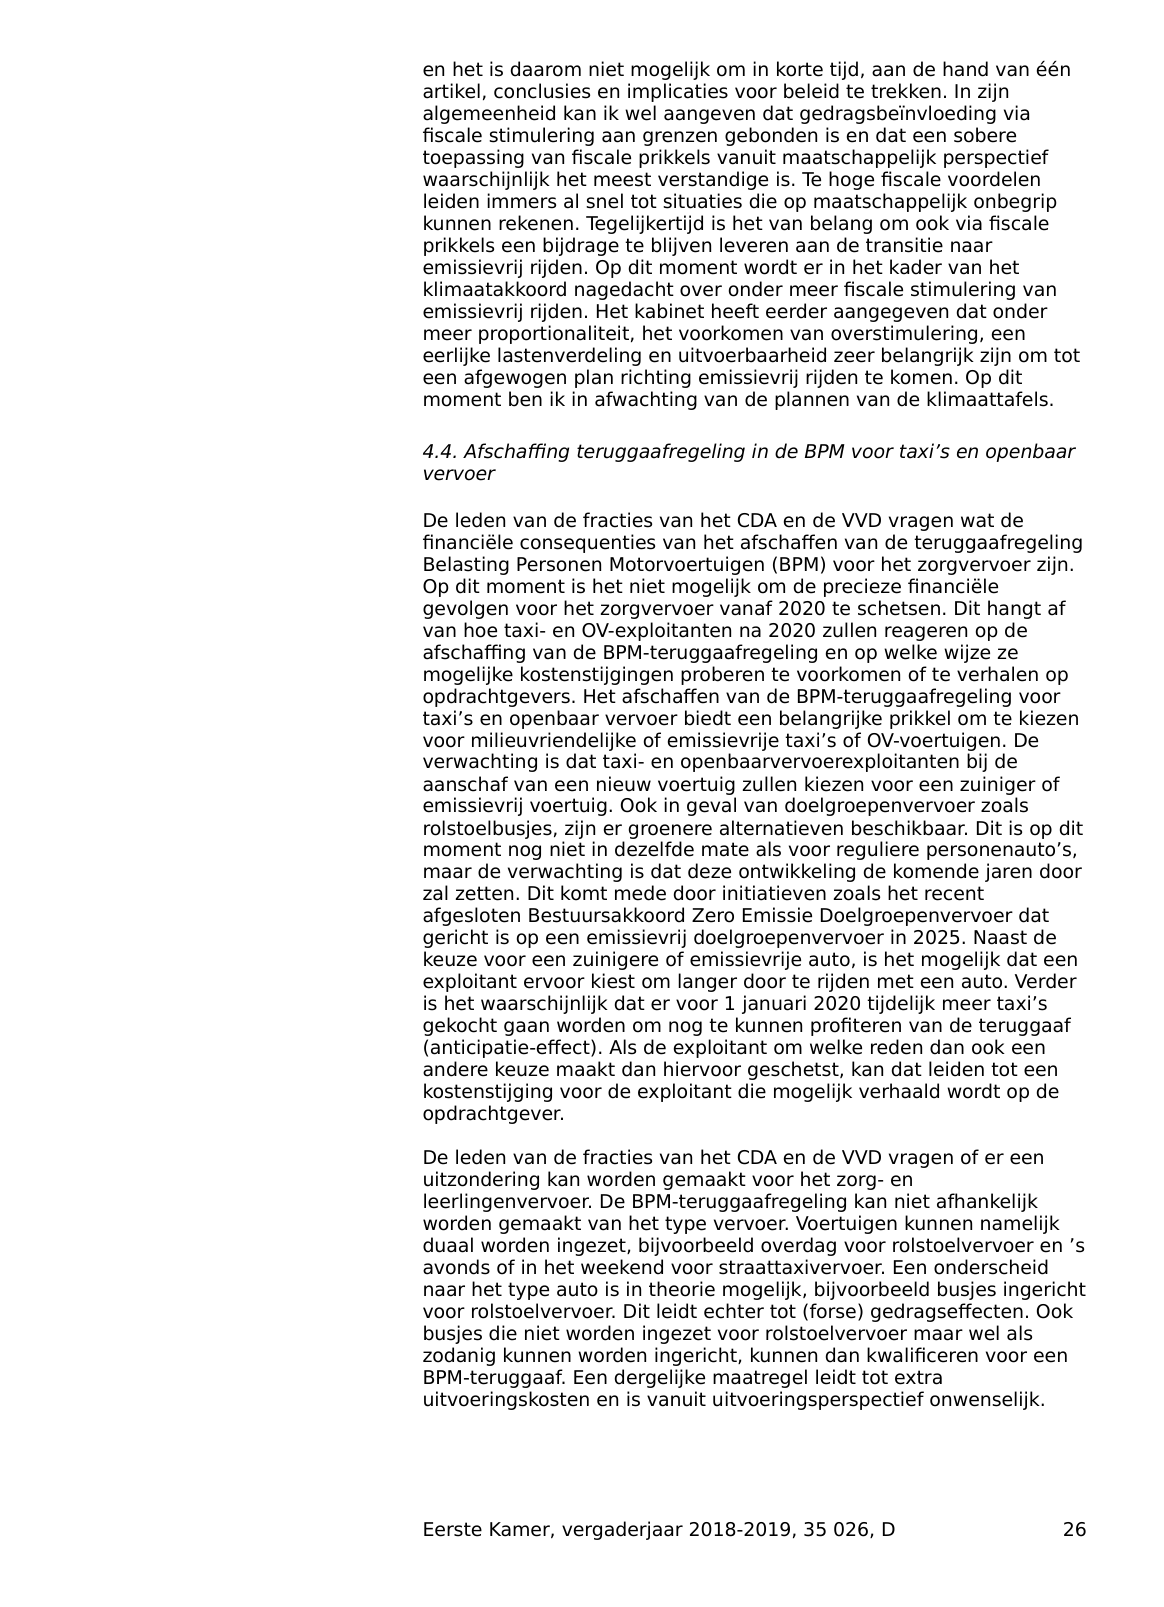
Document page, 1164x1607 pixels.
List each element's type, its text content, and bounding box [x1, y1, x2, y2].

text De leden van de fracties van het CDA en de VVD vragen of er een uitzondering kan worden gemaakt voor het zorg- en leerlingenvervoer. De BPM-teruggaafregeling kan niet afhankelijk worden gemaakt van het type vervoer. Voertuigen kunnen namelijk duaal worden ingezet, bijvoorbeeld overdag voor rolstoelvervoer en ’s avonds of in het weekend voor straattaxivervoer. Een onderscheid naar het type auto is in theorie mogelijk, bijvoorbeeld busjes ingericht voor rolstoelvervoer. Dit leidt echter tot (forse) gedragseffecten. Ook busjes die niet worden ingezet voor rolstoelvervoer maar wel als zodanig kunnen worden ingericht, kunnen dan kwalificeren voor een BPM-teruggaaf. Een dergelijke maatregel leidt tot extra uitvoeringskosten en is vanuit uitvoeringsperspectief onwenselijk. [422, 1147, 1087, 1411]
text en het is daarom niet mogelijk om in korte tijd, aan de hand van één artikel, conclusies en implicaties voor beleid te trekken. In zijn algemeenheid kan ik wel aangeven dat gedragsbeïnvloeding via fiscale stimulering aan grenzen gebonden is en dat een sobere toepassing van fiscale prikkels vanuit maatschappelijk perspectief waarschijnlijk het meest verstandige is. Te hoge fiscale voordelen leiden immers al snel tot situaties die op maatschappelijk onbegrip kunnen rekenen. Tegelijkertijd is het van belang om ook via fiscale prikkels een bijdrage te blijven leveren aan de transitie naar emissievrij rijden. Op dit moment wordt er in het kader van het klimaatakkoord nagedacht over onder meer fiscale stimulering van emissievrij rijden. Het kabinet heeft eerder aangegeven dat onder meer proportionaliteit, het voorkomen van overstimulering, een eerlijke lastenverdeling en uitvoerbaarheid zeer belangrijk zijn om tot een afgewogen plan richting emissievrij rijden te komen. Op dit moment ben ik in afwachting van de plannen van de klimaattafels. [422, 59, 1087, 411]
subtitle 4.4. Afschaffing teruggaafregeling in de BPM voor taxi’s en openbaar vervoer [422, 441, 1087, 485]
text De leden van de fracties van het CDA en de VVD vragen wat de financiële consequenties van het afschaffen van de teruggaafregeling Belasting Personen Motorvoertuigen (BPM) voor het zorgvervoer zijn. Op dit moment is het niet mogelijk om de precieze financiële gevolgen voor het zorgvervoer vanaf 2020 te schetsen. Dit hangt af van hoe taxi- en OV-exploitanten na 2020 zullen reageren op de afschaffing van de BPM-teruggaafregeling en op welke wijze ze mogelijke kostenstijgingen proberen te voorkomen of te verhalen op opdrachtgevers. Het afschaffen van de BPM-teruggaafregeling voor taxi’s en openbaar vervoer biedt een belangrijke prikkel om te kiezen voor milieuvriendelijke of emissievrije taxi’s of OV-voertuigen. De verwachting is dat taxi- en openbaarvervoerexploitanten bij de aanschaf van een nieuw voertuig zullen kiezen voor een zuiniger of emissievrij voertuig. Ook in geval van doelgroepenvervoer zoals rolstoelbusjes, zijn er groenere alternatieven beschikbaar. Dit is op dit moment nog niet in dezelfde mate als voor reguliere personenauto’s, maar de verwachting is dat deze ontwikkeling de komende jaren door zal zetten. Dit komt mede door initiatieven zoals het recent afgesloten Bestuursakkoord Zero Emissie Doelgroepenvervoer dat gericht is op een emissievrij doelgroepenvervoer in 2025. Naast de keuze voor een zuinigere of emissievrije auto, is het mogelijk dat een exploitant ervoor kiest om langer door te rijden met een auto. Verder is het waarschijnlijk dat er voor 1 januari 2020 tijdelijk meer taxi’s gekocht gaan worden om nog te kunnen profiteren van de teruggaaf (anticipatie-effect). Als de exploitant om welke reden dan ook een andere keuze maakt dan hiervoor geschetst, kan dat leiden tot een kostenstijging voor de exploitant die mogelijk verhaald wordt op de opdrachtgever. [422, 510, 1087, 1125]
